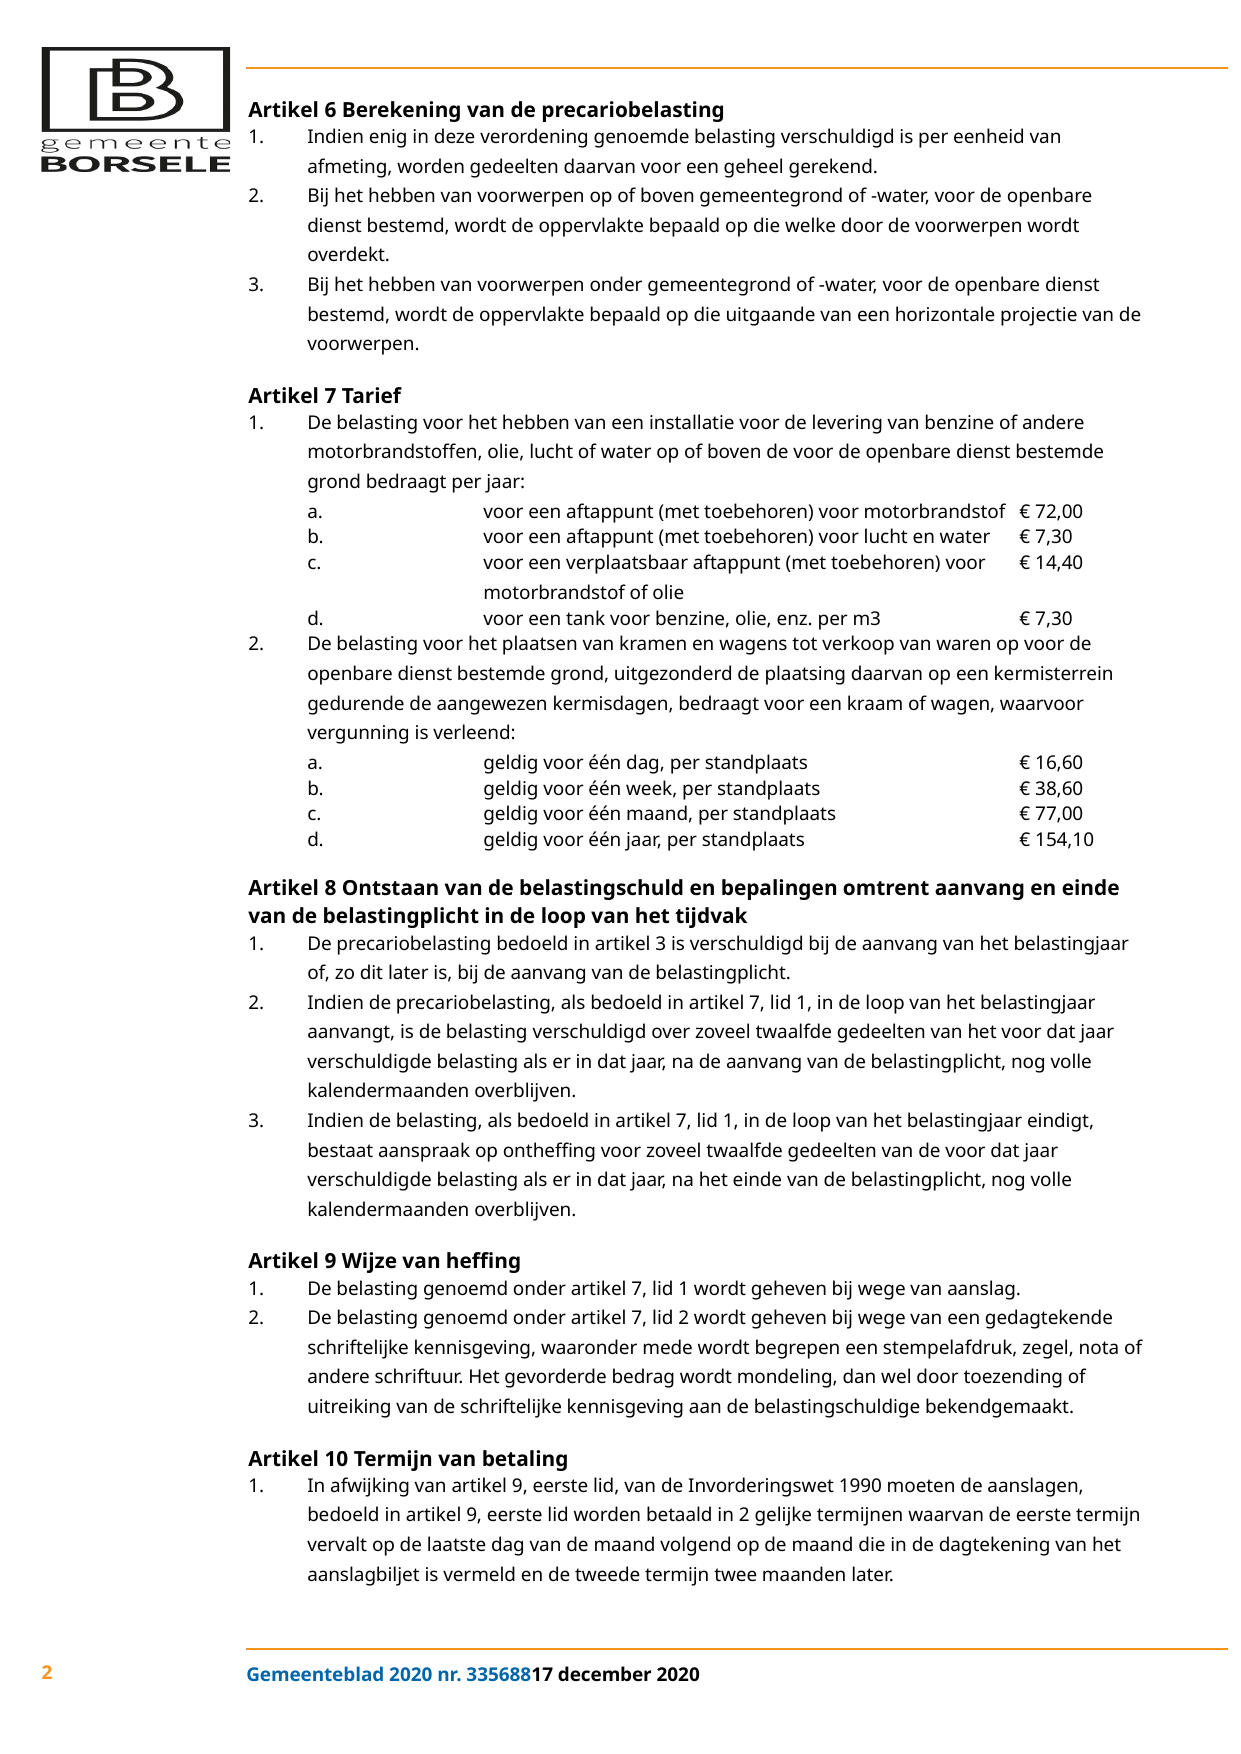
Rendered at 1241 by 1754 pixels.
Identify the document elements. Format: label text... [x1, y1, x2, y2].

table_header a. [307, 498, 483, 524]
table_cell € 154,10 [1019, 826, 1211, 852]
table_cell geldig voor één jaar, per standplaats [483, 826, 1019, 852]
list Indien enig in deze verordening genoemde belasting verschuldigd is per eenheid van afmeting, worden gedeelten daarvan voor een geheel gerekend. [248, 123, 1152, 178]
table_cell d. [307, 826, 483, 852]
list Indien de belasting, als bedoeld in artikel 7, lid 1, in de loop van het belastingjaar eindigt, bestaat aanspraak op ontheffing voor zoveel twaalfde gedeelten van de voor dat jaar verschuldigde belasting als er in dat jaar, na het einde van de belastingplicht, nog volle kalendermaanden overblijven. [248, 1107, 1152, 1222]
list De belasting genoemd onder artikel 7, lid 2 wordt geheven bij wege van een gedagtekende schriftelijke kennisgeving, waaronder mede wordt begrepen een stempelafdruk, zegel, nota of andere schriftuur. Het gevorderde bedrag wordt mondeling, dan wel door toezending of uitreiking van de schriftelijke kennisgeving aan de belastingschuldige bekendgemaakt. [248, 1304, 1152, 1419]
table_cell c. [307, 801, 483, 826]
table_cell € 7,30 [1019, 524, 1211, 549]
list In afwijking van artikel 9, eerste lid, van de Invorderingswet 1990 moeten de aanslagen, bedoeld in artikel 9, eerste lid worden betaald in 2 gelijke termijnen waarvan de eerste termijn vervalt op de laatste dag van de maand volgend op de maand die in de dagtekening van het aanslagbiljet is vermeld en de tweede termijn twee maanden later. [248, 1472, 1152, 1587]
table_cell voor een tank voor benzine, olie, enz. per m3 [483, 605, 1019, 631]
list De belasting voor het hebben van een installatie voor de levering van benzine of andere motorbrandstoffen, olie, lucht of water op of boven de voor de openbare dienst bestemde grond bedraagt per jaar: [248, 409, 1152, 494]
table_header € 72,00 [1019, 498, 1211, 524]
table_header geldig voor één dag, per standplaats [483, 749, 1019, 775]
list Bij het hebben van voorwerpen op of boven gemeentegrond of -water, voor de openbare dienst bestemd, wordt de oppervlakte bepaald op die welke door de voorwerpen wordt overdekt. [248, 182, 1152, 267]
table_header a. [307, 749, 483, 775]
table_cell voor een verplaatsbaar aftappunt (met toebehoren) voor motorbrandstof of olie [483, 550, 1019, 605]
table_cell geldig voor één maand, per standplaats [483, 801, 1019, 826]
table_cell € 77,00 [1019, 801, 1211, 826]
table_cell € 7,30 [1019, 605, 1211, 631]
text Artikel 6 Berekening van de precariobelasting [248, 95, 1152, 123]
text Artikel 7 Tarief [248, 381, 1152, 409]
table_cell b. [307, 524, 483, 549]
text Artikel 8 Ontstaan van de belastingschuld en bepalingen omtrent aanvang en einde van de belastingplicht in de loop van het tijdvak [248, 873, 1152, 930]
list De belasting voor het plaatsen van kramen en wagens tot verkoop van waren op voor de openbare dienst bestemde grond, uitgezonderd de plaatsing daarvan op een kermisterrein gedurende de aangewezen kermisdagen, bedraagt voor een kraam of wagen, waarvoor vergunning is verleend: [248, 631, 1152, 745]
list De precariobelasting bedoeld in artikel 3 is verschuldigd bij de aanvang van het belastingjaar of, zo dit later is, bij de aanvang van de belastingplicht. [248, 930, 1152, 985]
list Indien de precariobelasting, als bedoeld in artikel 7, lid 1, in de loop van het belastingjaar aanvangt, is de belasting verschuldigd over zoveel twaalfde gedeelten van het voor dat jaar verschuldigde belasting als er in dat jaar, na de aanvang van de belastingplicht, nog volle kalendermaanden overblijven. [248, 989, 1152, 1103]
table_header € 16,60 [1019, 749, 1211, 775]
picture [41, 47, 231, 172]
list Bij het hebben van voorwerpen onder gemeentegrond of -water, voor de openbare dienst bestemd, wordt de oppervlakte bepaald op die uitgaande van een horizontale projectie van de voorwerpen. [248, 271, 1152, 356]
text Artikel 9 Wijze van heffing [248, 1246, 1152, 1275]
text Artikel 10 Termijn van betaling [248, 1444, 1152, 1472]
table_header voor een aftappunt (met toebehoren) voor motorbrandstof [483, 498, 1019, 524]
table_cell b. [307, 775, 483, 801]
table_cell € 38,60 [1019, 775, 1211, 801]
table_cell voor een aftappunt (met toebehoren) voor lucht en water [483, 524, 1019, 549]
table_cell geldig voor één week, per standplaats [483, 775, 1019, 801]
list De belasting genoemd onder artikel 7, lid 1 wordt geheven bij wege van aanslag. [248, 1275, 1152, 1301]
table_cell d. [307, 605, 483, 631]
table_cell € 14,40 [1019, 550, 1211, 605]
table_cell c. [307, 550, 483, 605]
